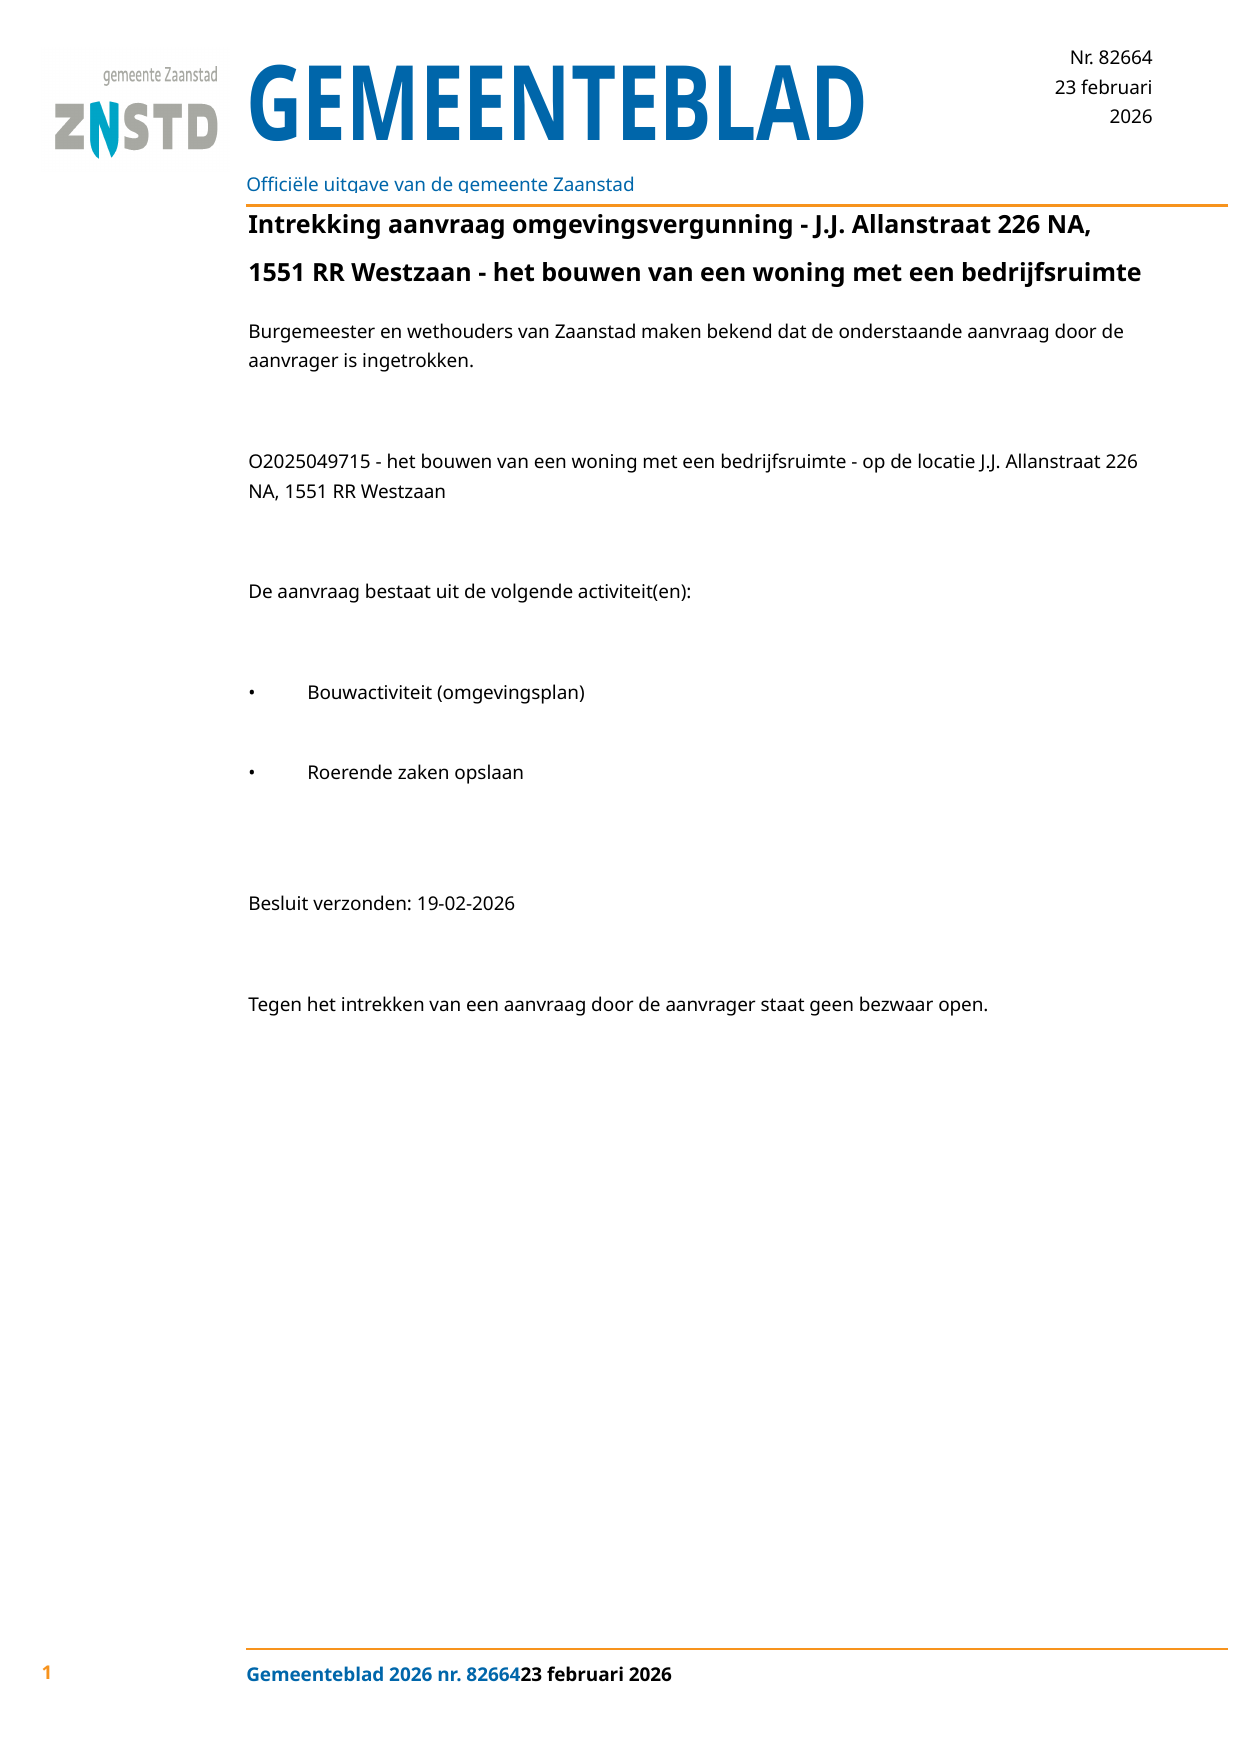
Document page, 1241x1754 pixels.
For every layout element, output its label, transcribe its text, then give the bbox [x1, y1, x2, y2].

picture [41, 47, 231, 172]
text De aanvraag bestaat uit de volgende activiteit(en): [248, 579, 1152, 604]
text Burgemeester en wethouders van Zaanstad maken bekend dat de onderstaande aanvraag door de aanvrager is ingetrokken. [248, 318, 1152, 373]
list Bouwactiviteit (omgevingsplan) [248, 679, 1152, 705]
text Intrekking aanvraag omgevingsvergunning - J.J. Allanstraat 226 NA, 1551 RR Westzaan - het bouwen van een woning met een bedrijfsruimte [248, 207, 1152, 288]
text Tegen het intrekken van een aanvraag door de aanvrager staat geen bezwaar open. [248, 991, 1152, 1017]
text Besluit verzonden: 19-02-2026 [248, 890, 1152, 916]
list Roerende zaken opslaan [248, 759, 1152, 785]
text O2025049715 - het bouwen van een woning met een bedrijfsruimte - op de locatie J.J. Allanstraat 226 NA, 1551 RR Westzaan [248, 448, 1152, 504]
